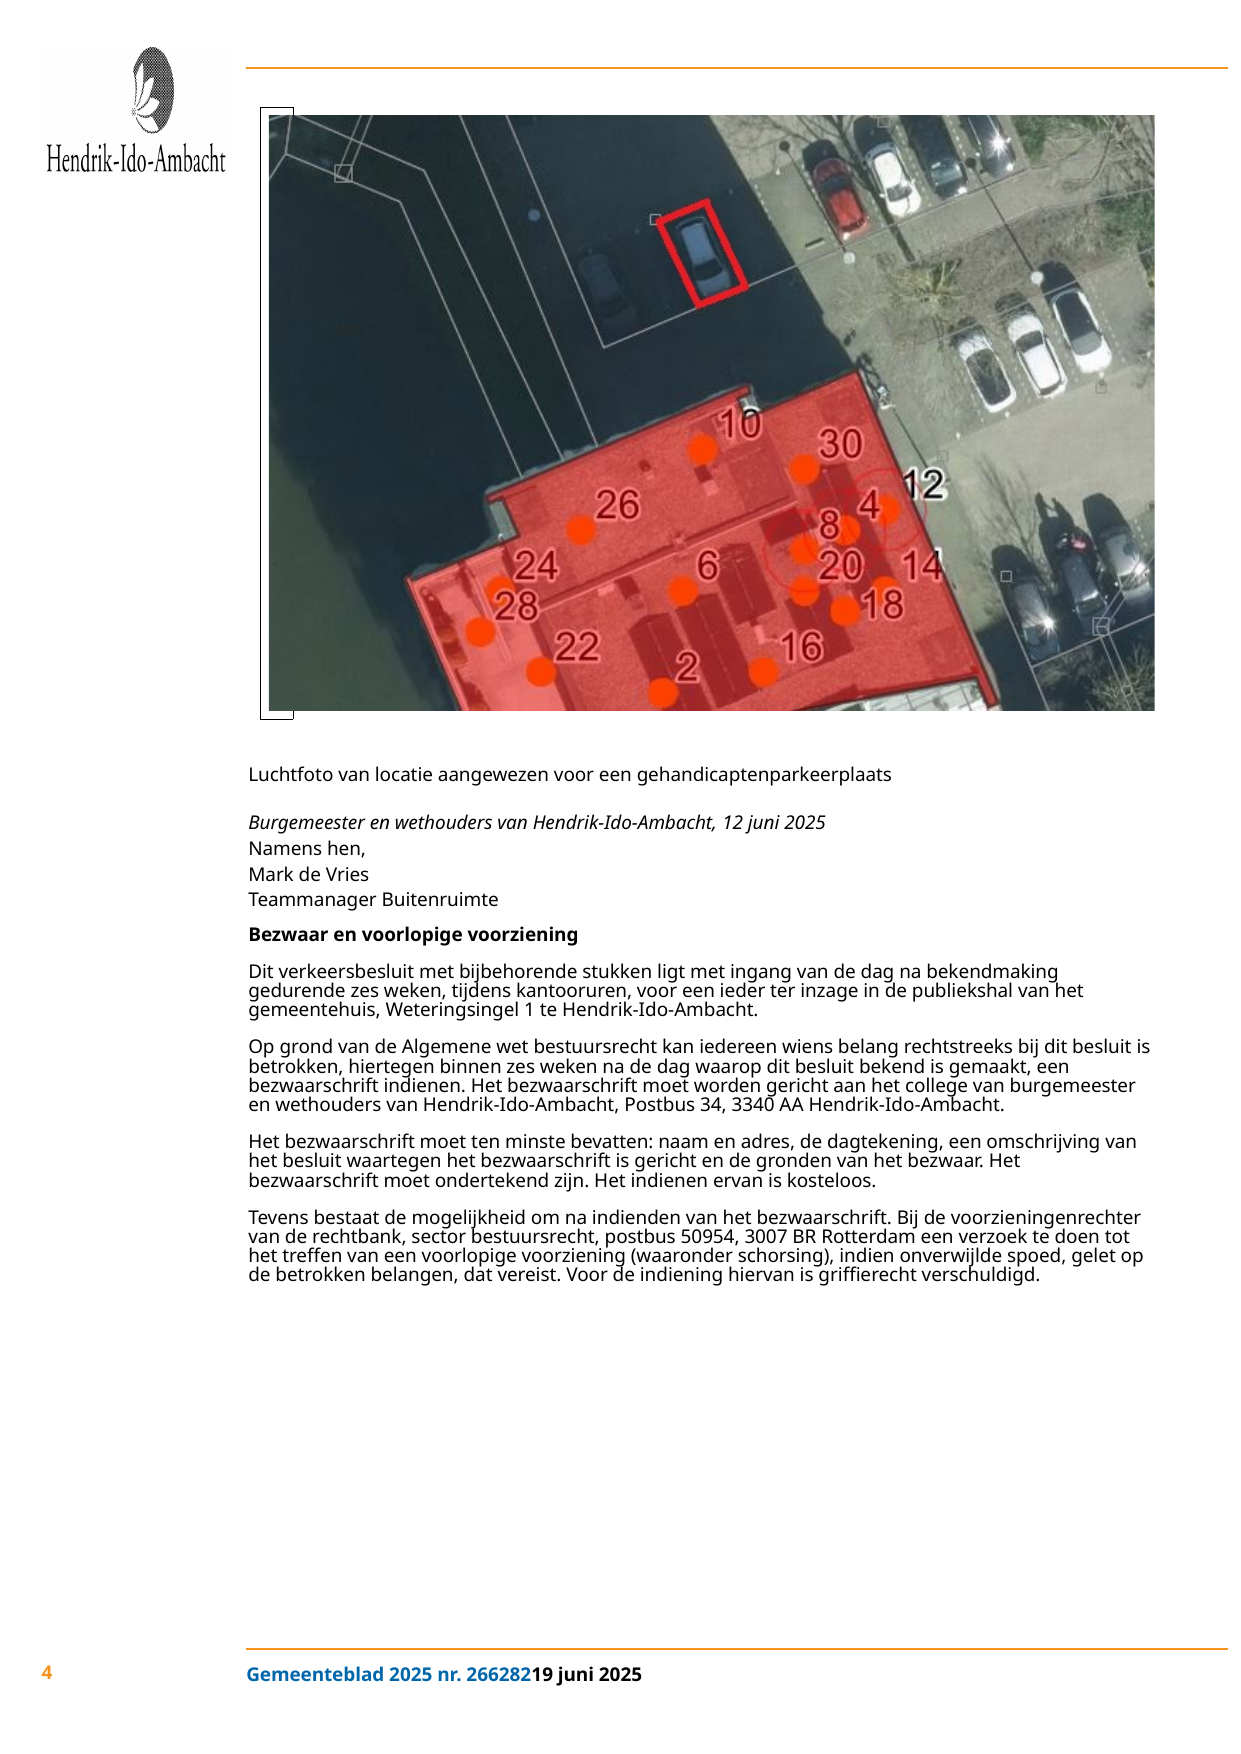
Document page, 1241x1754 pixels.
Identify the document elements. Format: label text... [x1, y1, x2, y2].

picture [41, 47, 231, 172]
text Het bezwaarschrift moet ten minste bevatten: naam en adres, de dagtekening, een omschrijving van het besluit waartegen het bezwaarschrift is gericht en de gronden van het bezwaar. Het bezwaarschrift moet ondertekend zijn. Het indienen ervan is kosteloos. [248, 1133, 1152, 1191]
text Op grond van de Algemene wet bestuursrecht kan iedereen wiens belang rechtstreeks bij dit besluit is betrokken, hiertegen binnen zes weken na de dag waarop dit besluit bekend is gemaakt, een bezwaarschrift indienen. Het bezwaarschrift moet worden gericht aan het college van burgemeester en wethouders van Hendrik-Ido-Ambacht, Postbus 34, 3340 AA Hendrik-Ido-Ambacht. [248, 1038, 1152, 1115]
text Luchtfoto van locatie aangewezen voor een gehandicaptenparkeerplaats [248, 761, 1152, 787]
text Teammanager Buitenruimte [248, 886, 1152, 912]
text Namens hen, [248, 835, 1152, 861]
picture [268, 115, 1155, 711]
text Mark de Vries [248, 861, 1152, 886]
text Tevens bestaat de mogelijkheid om na indienden van het bezwaarschrift. Bij de voorzieningenrechter van de rechtbank, sector bestuursrecht, postbus 50954, 3007 BR Rotterdam een verzoek te doen tot het treffen van een voorlopige voorziening (waaronder schorsing), indien onverwijlde spoed, gelet op de betrokken belangen, dat vereist. Voor de indiening hiervan is griffierecht verschuldigd. [248, 1209, 1152, 1286]
text Bezwaar en voorlopige voorziening [248, 926, 1152, 945]
text Dit verkeersbesluit met bijbehorende stukken ligt met ingang van de dag na bekendmaking gedurende zes weken, tijdens kantooruren, voor een ieder ter inzage in de publiekshal van het gemeentehuis, Weteringsingel 1 te Hendrik-Ido-Ambacht. [248, 963, 1152, 1021]
text Burgemeester en wethouders van Hendrik-Ido-Ambacht, 12 juni 2025 [248, 809, 1152, 835]
